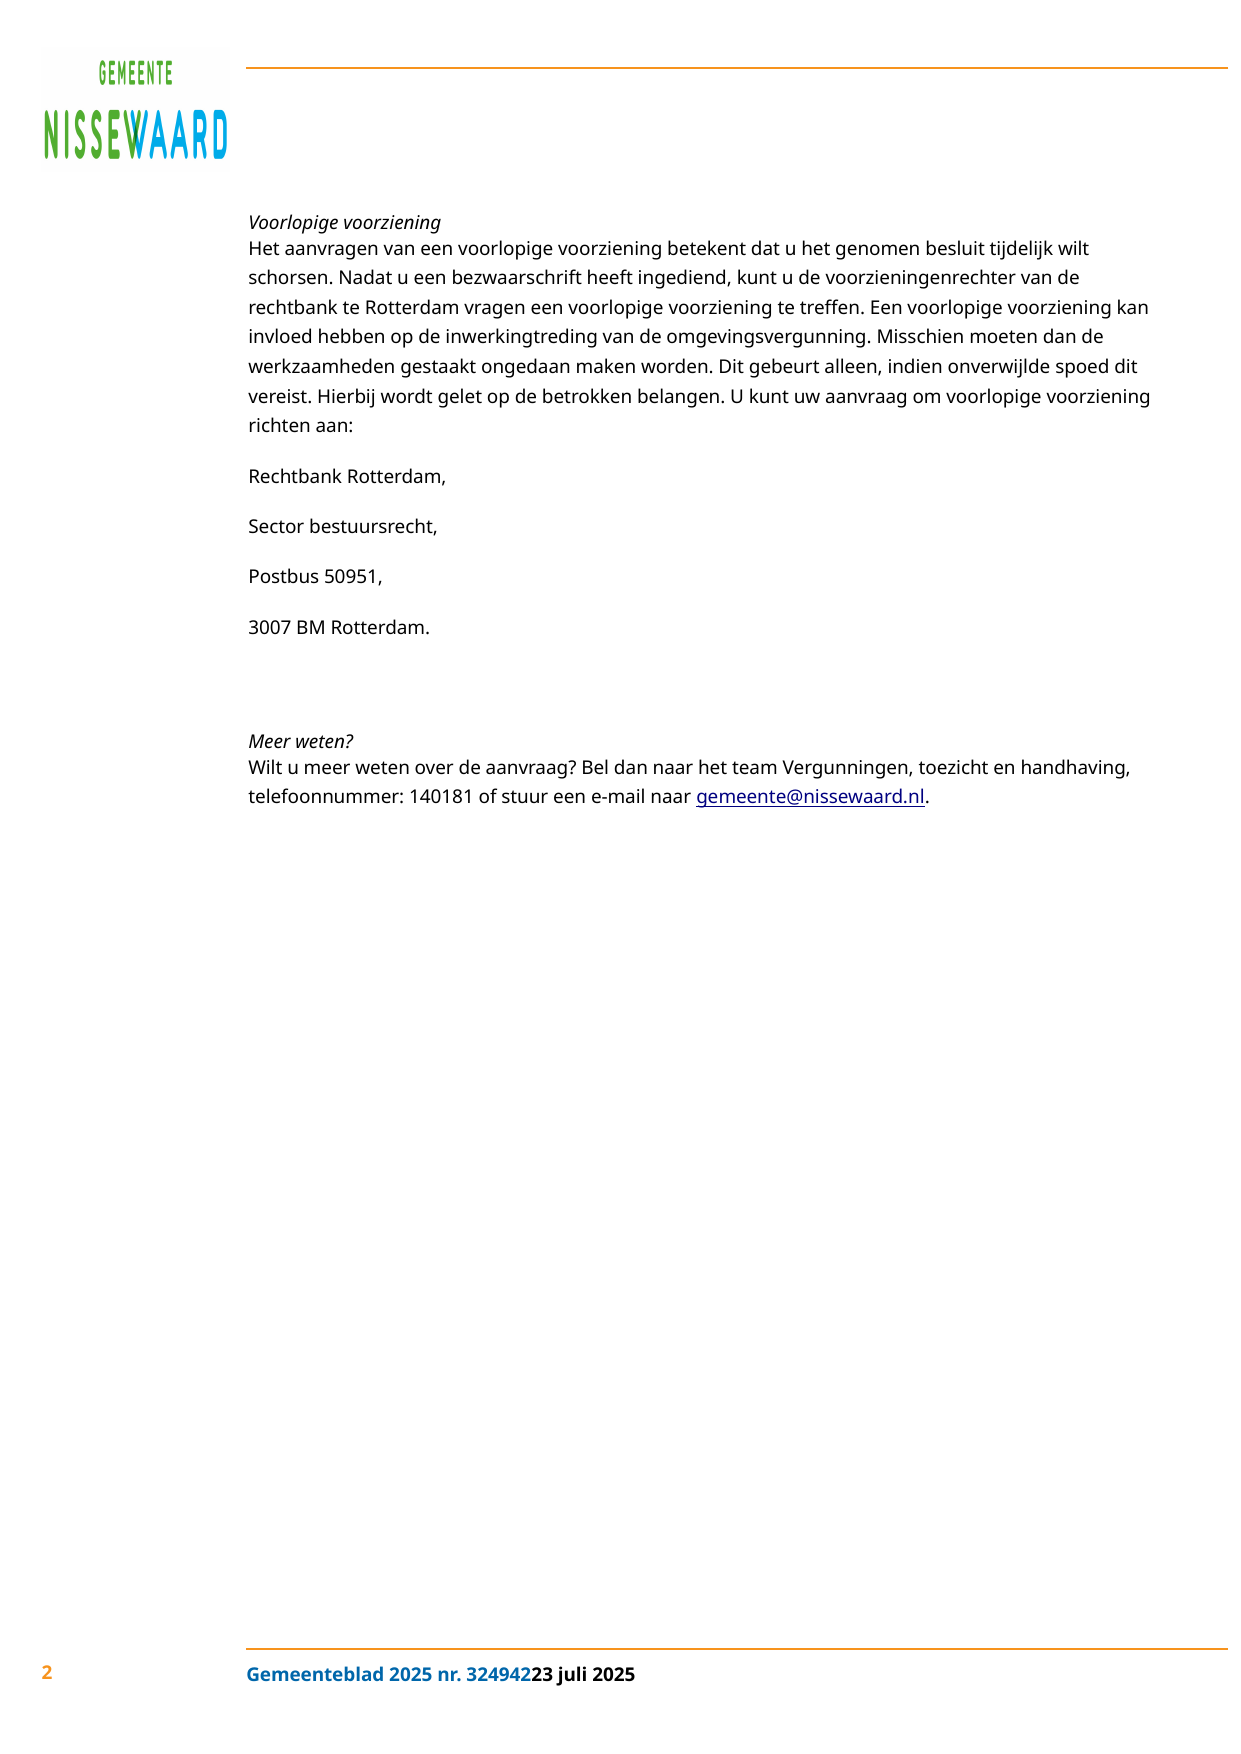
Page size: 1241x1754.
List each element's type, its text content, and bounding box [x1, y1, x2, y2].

text Voorlopige voorziening [248, 209, 1152, 235]
text Meer weten? [248, 728, 1152, 754]
picture [41, 47, 231, 172]
text Sector bestuursrecht, [248, 513, 1152, 539]
text Wilt u meer weten over de aanvraag? Bel dan naar het team Vergunningen, toezicht en handhaving, telefoonnummer: 140181 of stuur een e-mail naar gemeente@nissewaard.nl. [248, 754, 1152, 809]
text Postbus 50951, [248, 564, 1152, 589]
text Rechtbank Rotterdam, [248, 463, 1152, 488]
text Het aanvragen van een voorlopige voorziening betekent dat u het genomen besluit tijdelijk wilt schorsen. Nadat u een bezwaarschrift heeft ingediend, kunt u de voorzieningenrechter van de rechtbank te Rotterdam vragen een voorlopige voorziening te treffen. Een voorlopige voorziening kan invloed hebben op de inwerkingtreding van de omgevingsvergunning. Misschien moeten dan de werkzaamheden gestaakt ongedaan maken worden. Dit gebeurt alleen, indien onverwijlde spoed dit vereist. Hierbij wordt gelet op de betrokken belangen. U kunt uw aanvraag om voorlopige voorziening richten aan: [248, 235, 1152, 438]
text 3007 BM Rotterdam. [248, 614, 1152, 640]
